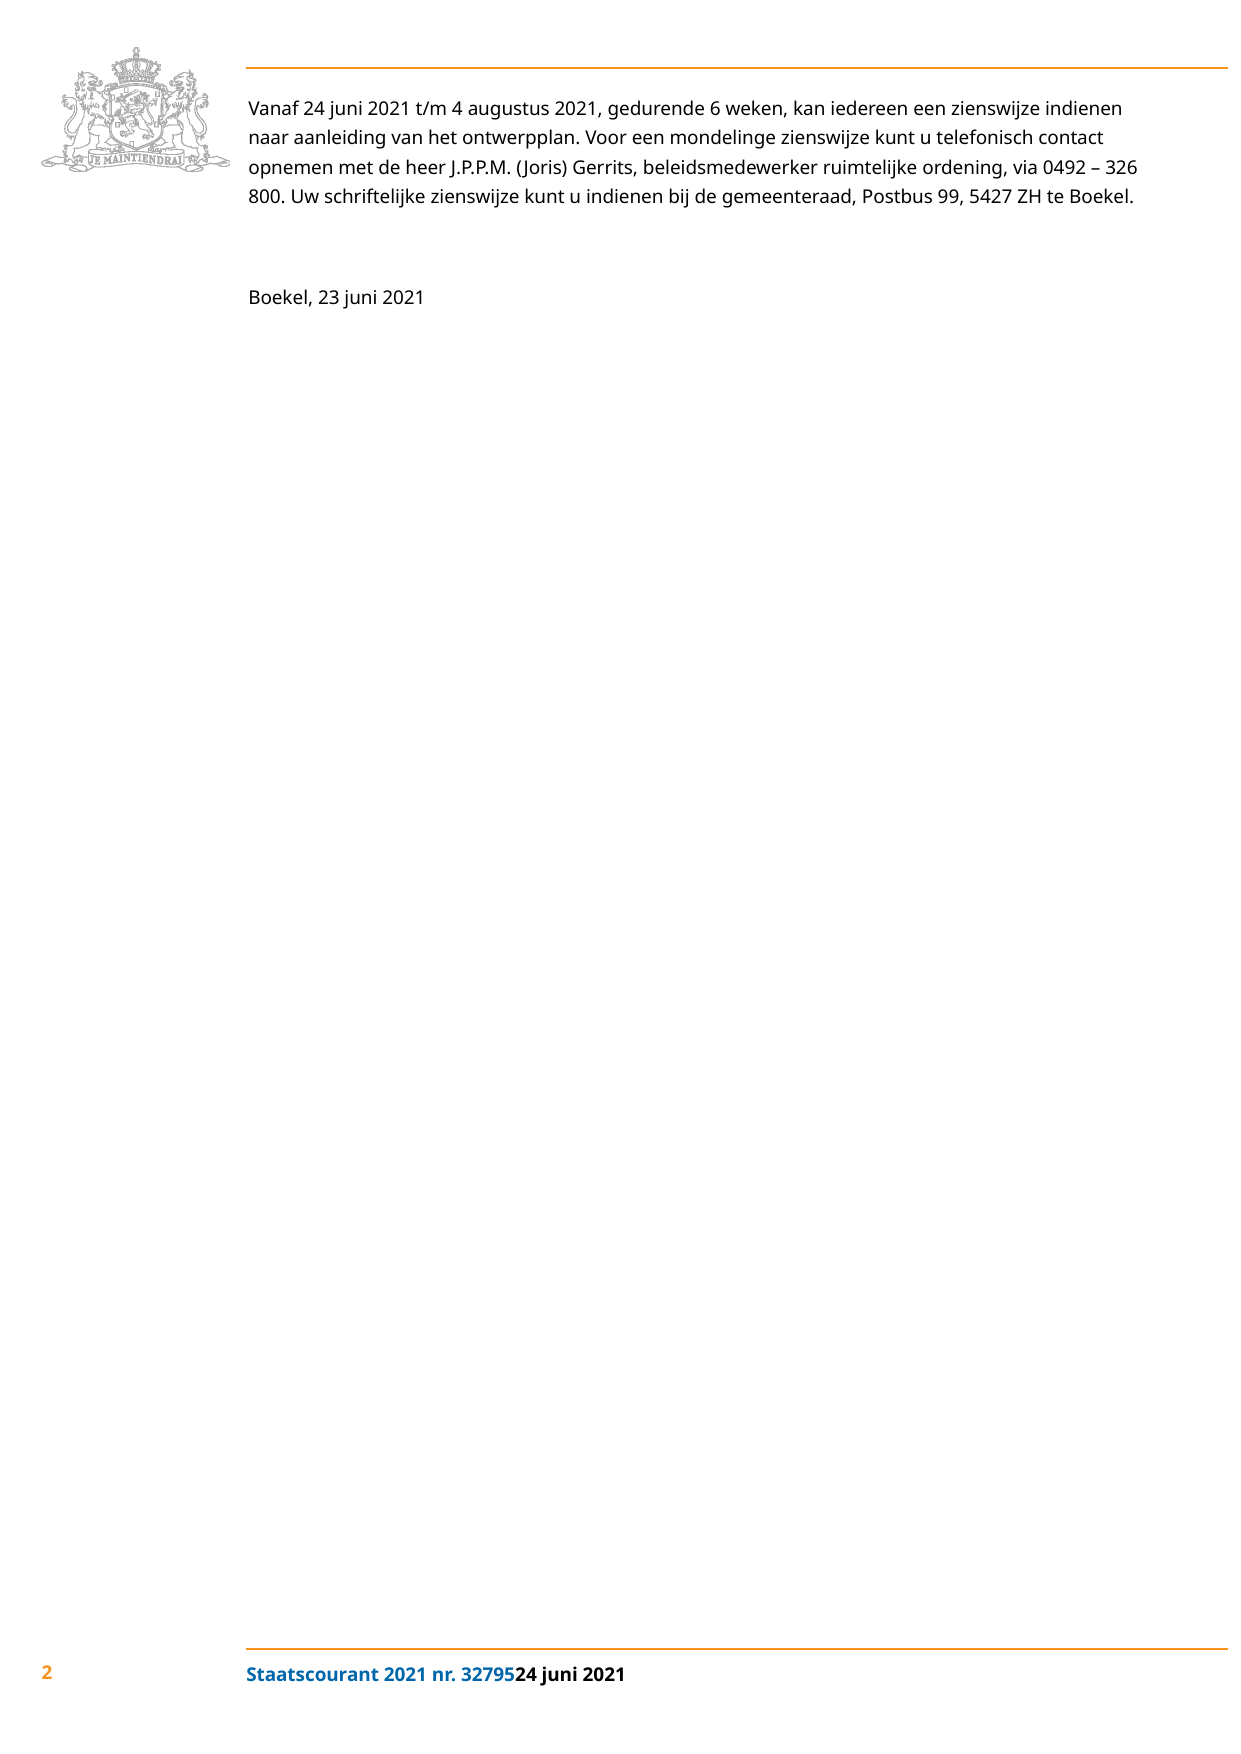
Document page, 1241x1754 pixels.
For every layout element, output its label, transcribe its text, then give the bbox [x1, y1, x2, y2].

text Boekel, 23 juni 2021 [248, 284, 1152, 310]
text Vanaf 24 juni 2021 t/m 4 augustus 2021, gedurende 6 weken, kan iedereen een zienswijze indienen naar aanleiding van het ontwerpplan. Voor een mondelinge zienswijze kunt u telefonisch contact opnemen met de heer J.P.P.M. (Joris) Gerrits, beleidsmedewerker ruimtelijke ordening, via 0492 – 326 800. Uw schriftelijke zienswijze kunt u indienen bij de gemeenteraad, Postbus 99, 5427 ZH te Boekel. [248, 95, 1152, 209]
picture [41, 47, 231, 172]
